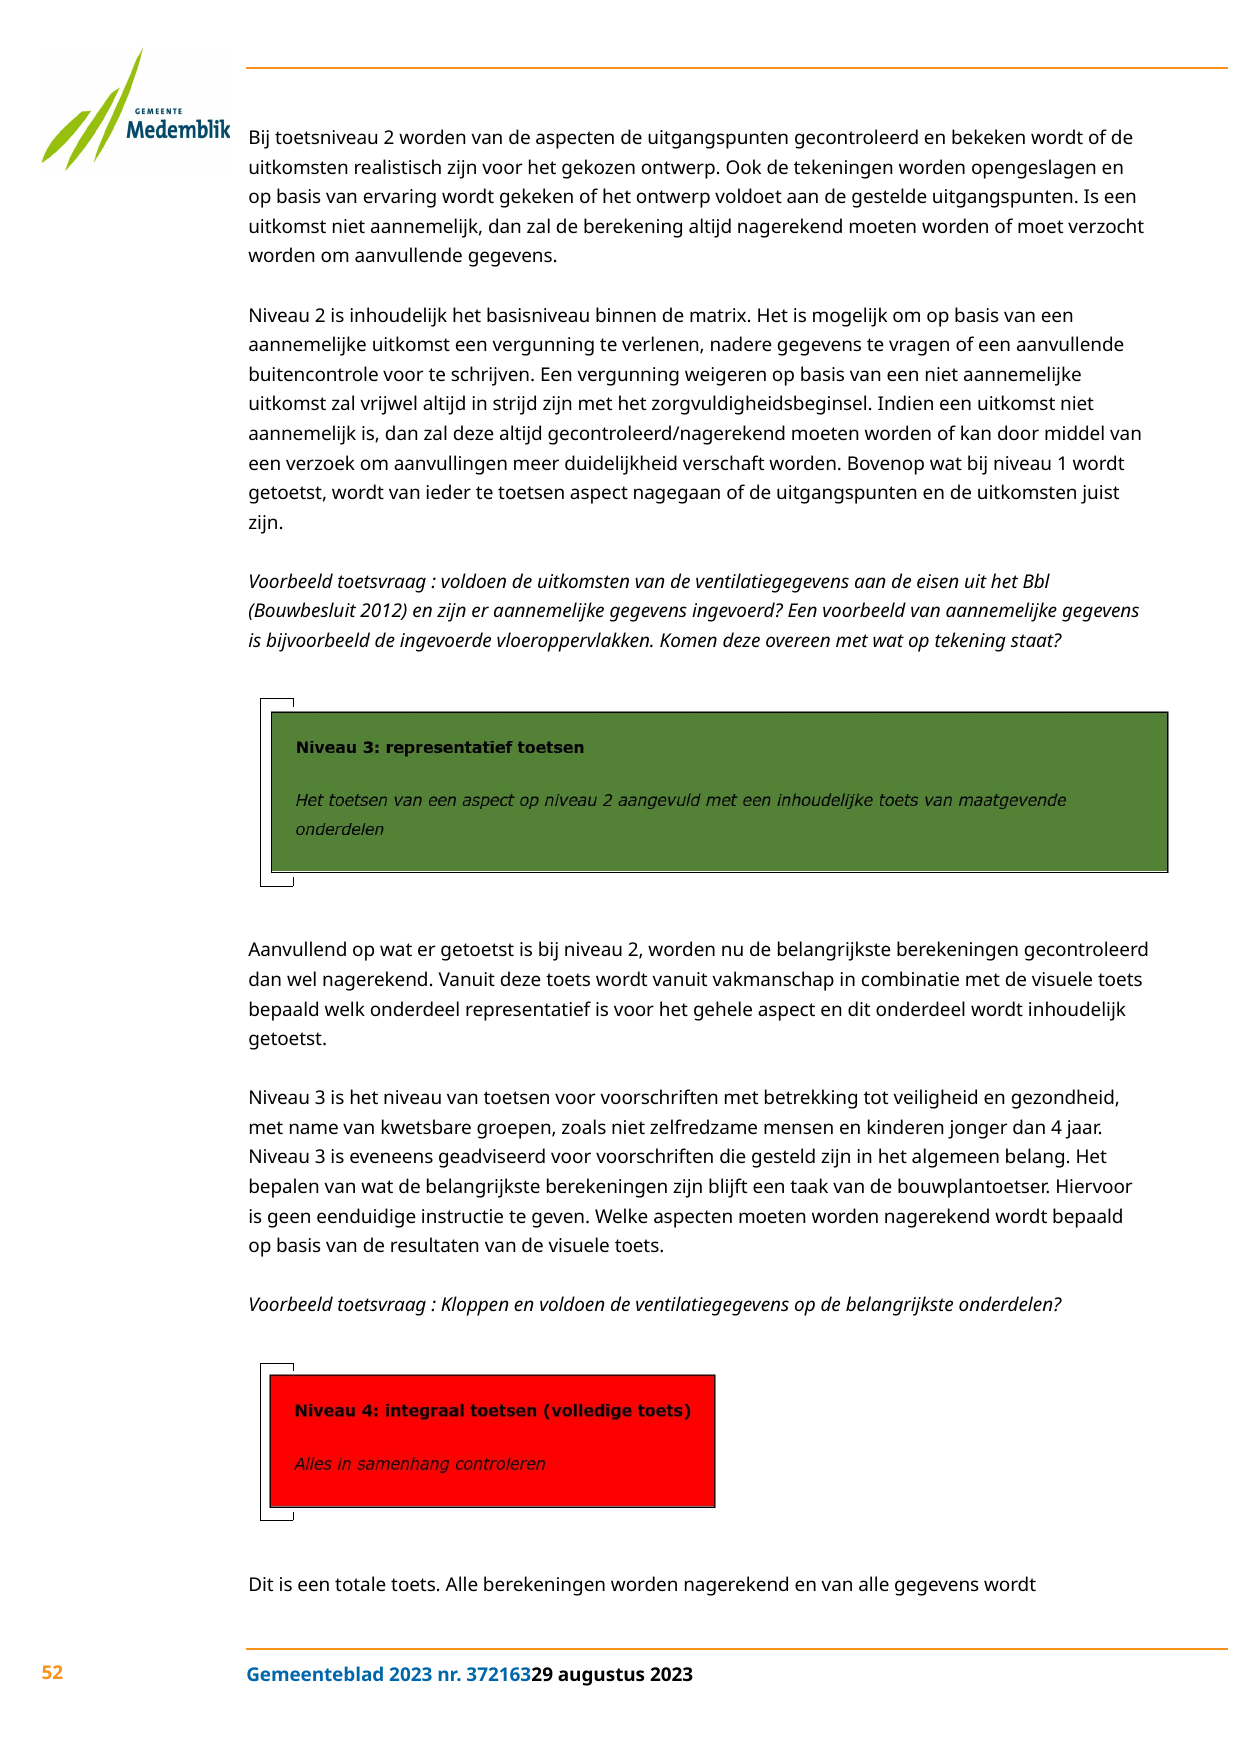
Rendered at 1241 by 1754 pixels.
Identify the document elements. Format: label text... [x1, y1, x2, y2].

text Niveau 3 is het niveau van toetsen voor voorschriften met betrekking tot veiligheid en gezondheid, met name van kwetsbare groepen, zoals niet zelfredzame mensen en kinderen jonger dan 4 jaar. Niveau 3 is eveneens geadviseerd voor voorschriften die gesteld zijn in het algemeen belang. Het bepalen van wat de belangrijkste berekeningen zijn blijft een taak van de bouwplantoetser. Hiervoor is geen eenduidige instructie te geven. Welke aspecten moeten worden nagerekend wordt bepaald op basis van de resultaten van de visuele toets. [248, 1084, 1152, 1258]
text Aanvullend op wat er getoetst is bij niveau 2, worden nu de belangrijkste berekeningen gecontroleerd dan wel nagerekend. Vanuit deze toets wordt vanuit vakmanschap in combinatie met de visuele toets bepaald welk onderdeel representatief is voor het gehele aspect en dit onderdeel wordt inhoudelijk getoetst. [248, 937, 1152, 1051]
text Niveau 2 is inhoudelijk het basisniveau binnen de matrix. Het is mogelijk om op basis van een aannemelijke uitkomst een vergunning te verlenen, nadere gegevens te vragen of een aanvullende buitencontrole voor te schrijven. Een vergunning weigeren op basis van een niet aannemelijke uitkomst zal vrijwel altijd in strijd zijn met het zorgvuldigheidsbeginsel. Indien een uitkomst niet aannemelijk is, dan zal deze altijd gecontroleerd/nagerekend moeten worden of kan door middel van een verzoek om aanvullingen meer duidelijkheid verschaft worden. Bovenop wat bij niveau 1 wordt getoetst, wordt van ieder te toetsen aspect nagegaan of de uitgangspunten en de uitkomsten juist zijn. [248, 302, 1152, 535]
picture [268, 707, 1173, 877]
picture [41, 47, 231, 172]
text Voorbeeld toetsvraag : voldoen de uitkomsten van de ventilatiegegevens aan de eisen uit het Bbl (Bouwbesluit 2012) en zijn er aannemelijke gegevens ingevoerd? Een voorbeeld van aannemelijke gegevens is bijvoorbeeld de ingevoerde vloeroppervlakken. Komen deze overeen met wat op tekening staat? [248, 568, 1152, 653]
text Voorbeeld toetsvraag : Kloppen en voldoen de ventilatiegegevens op de belangrijkste onderdelen? [248, 1292, 1152, 1317]
text Dit is een totale toets. Alle berekeningen worden nagerekend en van alle gegevens wordt [248, 1571, 1152, 1597]
picture [268, 1371, 1173, 1512]
text Bij toetsniveau 2 worden van de aspecten de uitgangspunten gecontroleerd en bekeken wordt of de uitkomsten realistisch zijn voor het gekozen ontwerp. Ook de tekeningen worden opengeslagen en op basis van ervaring wordt gekeken of het ontwerp voldoet aan de gestelde uitgangspunten. Is een uitkomst niet aannemelijk, dan zal de berekening altijd nagerekend moeten worden of moet verzocht worden om aanvullende gegevens. [248, 124, 1152, 268]
